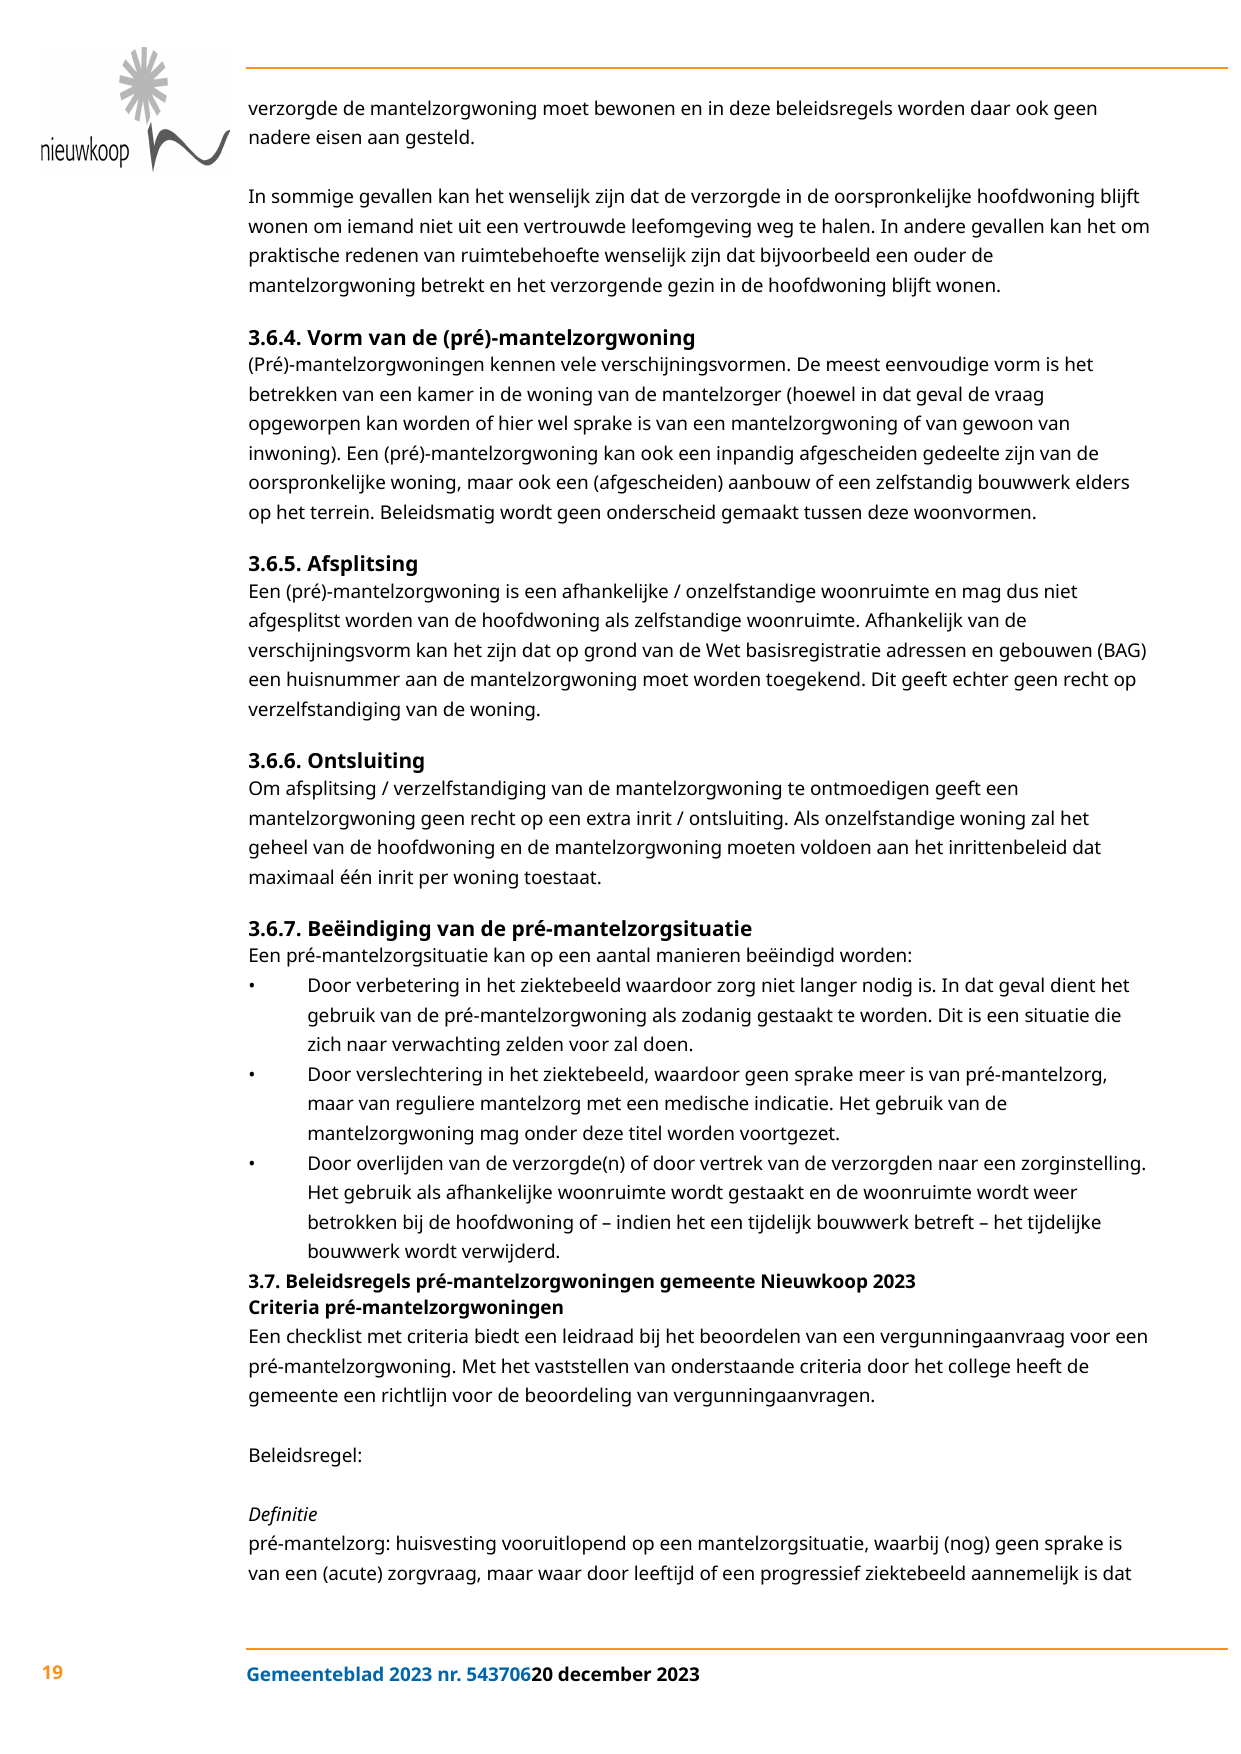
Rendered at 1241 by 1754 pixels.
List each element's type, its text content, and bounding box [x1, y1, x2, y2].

list Door overlijden van de verzorgde(n) of door vertrek van de verzorgden naar een zorginstelling. Het gebruik als afhankelijke woonruimte wordt gestaakt en de woonruimte wordt weer betrokken bij de hoofdwoning of – indien het een tijdelijk bouwwerk betreft – het tijdelijke bouwwerk wordt verwijderd. [248, 1150, 1152, 1264]
text Een pré-mantelzorgsituatie kan op een aantal manieren beëindigd worden: [248, 943, 1152, 968]
text (Pré)-mantelzorgwoningen kennen vele verschijningsvormen. De meest eenvoudige vorm is het betrekken van een kamer in de woning van de mantelzorger (hoewel in dat geval de vraag opgeworpen kan worden of hier wel sprake is van een mantelzorgwoning of van gewoon van inwoning). Een (pré)-mantelzorgwoning kan ook een inpandig afgescheiden gedeelte zijn van de oorspronkelijke woning, maar ook een (afgescheiden) aanbouw of een zelfstandig bouwwerk elders op het terrein. Beleidsmatig wordt geen onderscheid gemaakt tussen deze woonvormen. [248, 351, 1152, 525]
text 3.6.7. Beëindiging van de pré-mantelzorgsituatie [248, 914, 1152, 943]
text Om afsplitsing / verzelfstandiging van de mantelzorgwoning te ontmoedigen geeft een mantelzorgwoning geen recht op een extra inrit / ontsluiting. Als onzelfstandige woning zal het geheel van de hoofdwoning en de mantelzorgwoning moeten voldoen aan het inrittenbeleid dat maximaal één inrit per woning toestaat. [248, 775, 1152, 889]
text 3.6.5. Afsplitsing [248, 549, 1152, 578]
list Door verbetering in het ziektebeeld waardoor zorg niet langer nodig is. In dat geval dient het gebruik van de pré-mantelzorgwoning als zodanig gestaakt te worden. Dit is een situatie die zich naar verwachting zelden voor zal doen. [248, 972, 1152, 1057]
picture [41, 47, 231, 172]
text 3.7. Beleidsregels pré-mantelzorgwoningen gemeente Nieuwkoop 2023 [248, 1268, 1152, 1294]
text Criteria pré-mantelzorgwoningen [248, 1294, 1152, 1319]
text In sommige gevallen kan het wenselijk zijn dat de verzorgde in de oorspronkelijke hoofdwoning blijft wonen om iemand niet uit een vertrouwde leefomgeving weg te halen. In andere gevallen kan het om praktische redenen van ruimtebehoefte wenselijk zijn dat bijvoorbeeld een ouder de mantelzorgwoning betrekt en het verzorgende gezin in de hoofdwoning blijft wonen. [248, 183, 1152, 298]
text 3.6.4. Vorm van de (pré)-mantelzorgwoning [248, 323, 1152, 351]
text 3.6.6. Ontsluiting [248, 747, 1152, 775]
text Een checklist met criteria biedt een leidraad bij het beoordelen van een vergunningaanvraag voor een pré-mantelzorgwoning. Met het vaststellen van onderstaande criteria door het college heeft de gemeente een richtlijn voor de beoordeling van vergunningaanvragen. [248, 1323, 1152, 1408]
text verzorgde de mantelzorgwoning moet bewonen en in deze beleidsregels worden daar ook geen nadere eisen aan gesteld. [248, 95, 1152, 150]
list Door verslechtering in het ziektebeeld, waardoor geen sprake meer is van pré-mantelzorg, maar van reguliere mantelzorg met een medische indicatie. Het gebruik van de mantelzorgwoning mag onder deze titel worden voortgezet. [248, 1061, 1152, 1146]
text Een (pré)-mantelzorgwoning is een afhankelijke / onzelfstandige woonruimte en mag dus niet afgesplitst worden van de hoofdwoning als zelfstandige woonruimte. Afhankelijk van de verschijningsvorm kan het zijn dat op grond van de Wet basisregistratie adressen en gebouwen (BAG) een huisnummer aan de mantelzorgwoning moet worden toegekend. Dit geeft echter geen recht op verzelfstandiging van de woning. [248, 578, 1152, 722]
table_header Beleidsregel: Definitie pré-mantelzorg: huisvesting vooruitlopend op een mantelzorgsituatie, waarbij (nog) geen sprake is van een (acute) zorgvraag, maar waar door leeftijd of een progressief ziektebeeld aannemelijk is dat [248, 1442, 1152, 1586]
